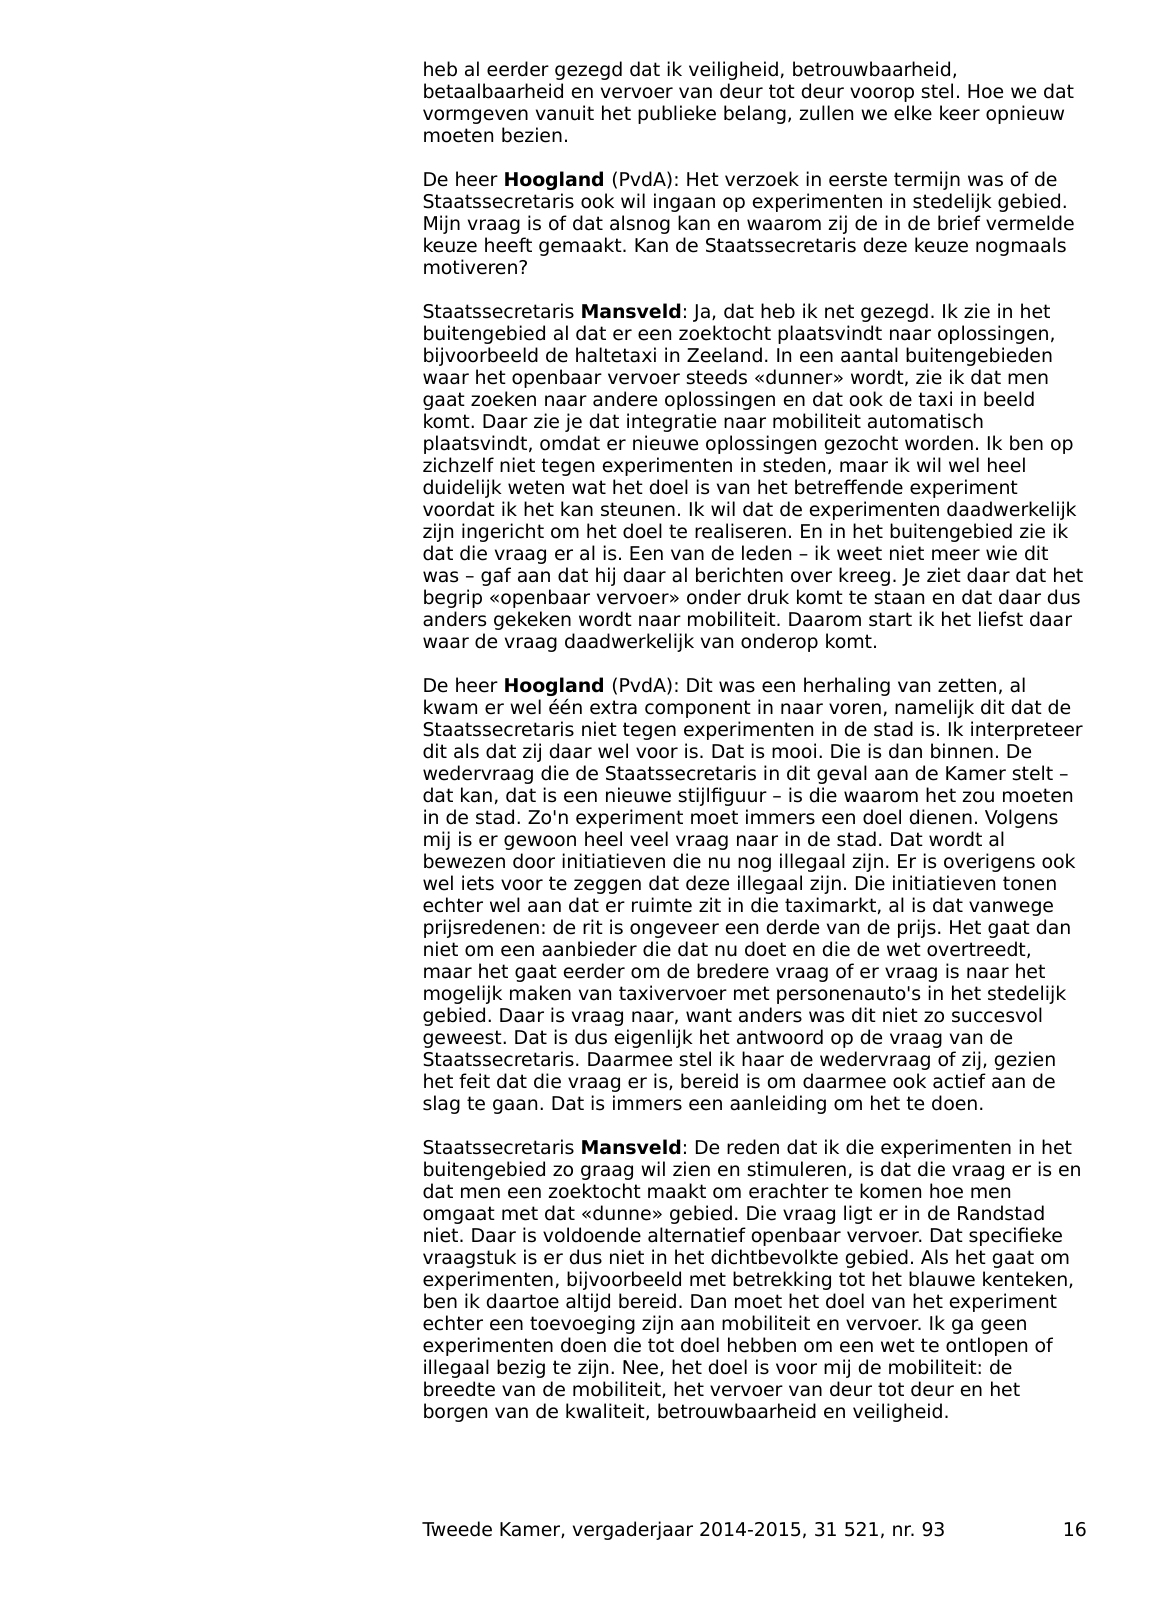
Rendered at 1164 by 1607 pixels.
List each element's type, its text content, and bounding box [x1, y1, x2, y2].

text De heer Hoogland (PvdA): Dit was een herhaling van zetten, al kwam er wel één extra component in naar voren, namelijk dit dat de Staatssecretaris niet tegen experimenten in de stad is. Ik interpreteer dit als dat zij daar wel voor is. Dat is mooi. Die is dan binnen. De wedervraag die de Staatssecretaris in dit geval aan de Kamer stelt – dat kan, dat is een nieuwe stijlfiguur – is die waarom het zou moeten in de stad. Zo'n experiment moet immers een doel dienen. Volgens mij is er gewoon heel veel vraag naar in de stad. Dat wordt al bewezen door initiatieven die nu nog illegaal zijn. Er is overigens ook wel iets voor te zeggen dat deze illegaal zijn. Die initiatieven tonen echter wel aan dat er ruimte zit in die taximarkt, al is dat vanwege prijsredenen: de rit is ongeveer een derde van de prijs. Het gaat dan niet om een aanbieder die dat nu doet en die de wet overtreedt, maar het gaat eerder om de bredere vraag of er vraag is naar het mogelijk maken van taxivervoer met personenauto's in het stedelijk gebied. Daar is vraag naar, want anders was dit niet zo succesvol geweest. Dat is dus eigenlijk het antwoord op de vraag van de Staatssecretaris. Daarmee stel ik haar de wedervraag of zij, gezien het feit dat die vraag er is, bereid is om daarmee ook actief aan de slag te gaan. Dat is immers een aanleiding om het te doen. [422, 675, 1087, 1115]
text De heer Hoogland (PvdA): Het verzoek in eerste termijn was of de Staatssecretaris ook wil ingaan op experimenten in stedelijk gebied. Mijn vraag is of dat alsnog kan en waarom zij de in de brief vermelde keuze heeft gemaakt. Kan de Staatssecretaris deze keuze nogmaals motiveren? [422, 169, 1087, 279]
text heb al eerder gezegd dat ik veiligheid, betrouwbaarheid, betaalbaarheid en vervoer van deur tot deur voorop stel. Hoe we dat vormgeven vanuit het publieke belang, zullen we elke keer opnieuw moeten bezien. [422, 59, 1087, 147]
text Staatssecretaris Mansveld: De reden dat ik die experimenten in het buitengebied zo graag wil zien en stimuleren, is dat die vraag er is en dat men een zoektocht maakt om erachter te komen hoe men omgaat met dat «dunne» gebied. Die vraag ligt er in de Randstad niet. Daar is voldoende alternatief openbaar vervoer. Dat specifieke vraagstuk is er dus niet in het dichtbevolkte gebied. Als het gaat om experimenten, bijvoorbeeld met betrekking tot het blauwe kenteken, ben ik daartoe altijd bereid. Dan moet het doel van het experiment echter een toevoeging zijn aan mobiliteit en vervoer. Ik ga geen experimenten doen die tot doel hebben om een wet te ontlopen of illegaal bezig te zijn. Nee, het doel is voor mij de mobiliteit: de breedte van de mobiliteit, het vervoer van deur tot deur en het borgen van de kwaliteit, betrouwbaarheid en veiligheid. [422, 1137, 1087, 1423]
text Staatssecretaris Mansveld: Ja, dat heb ik net gezegd. Ik zie in het buitengebied al dat er een zoektocht plaatsvindt naar oplossingen, bijvoorbeeld de haltetaxi in Zeeland. In een aantal buitengebieden waar het openbaar vervoer steeds «dunner» wordt, zie ik dat men gaat zoeken naar andere oplossingen en dat ook de taxi in beeld komt. Daar zie je dat integratie naar mobiliteit automatisch plaatsvindt, omdat er nieuwe oplossingen gezocht worden. Ik ben op zichzelf niet tegen experimenten in steden, maar ik wil wel heel duidelijk weten wat het doel is van het betreffende experiment voordat ik het kan steunen. Ik wil dat de experimenten daadwerkelijk zijn ingericht om het doel te realiseren. En in het buitengebied zie ik dat die vraag er al is. Een van de leden – ik weet niet meer wie dit was – gaf aan dat hij daar al berichten over kreeg. Je ziet daar dat het begrip «openbaar vervoer» onder druk komt te staan en dat daar dus anders gekeken wordt naar mobiliteit. Daarom start ik het liefst daar waar de vraag daadwerkelijk van onderop komt. [422, 301, 1087, 653]
